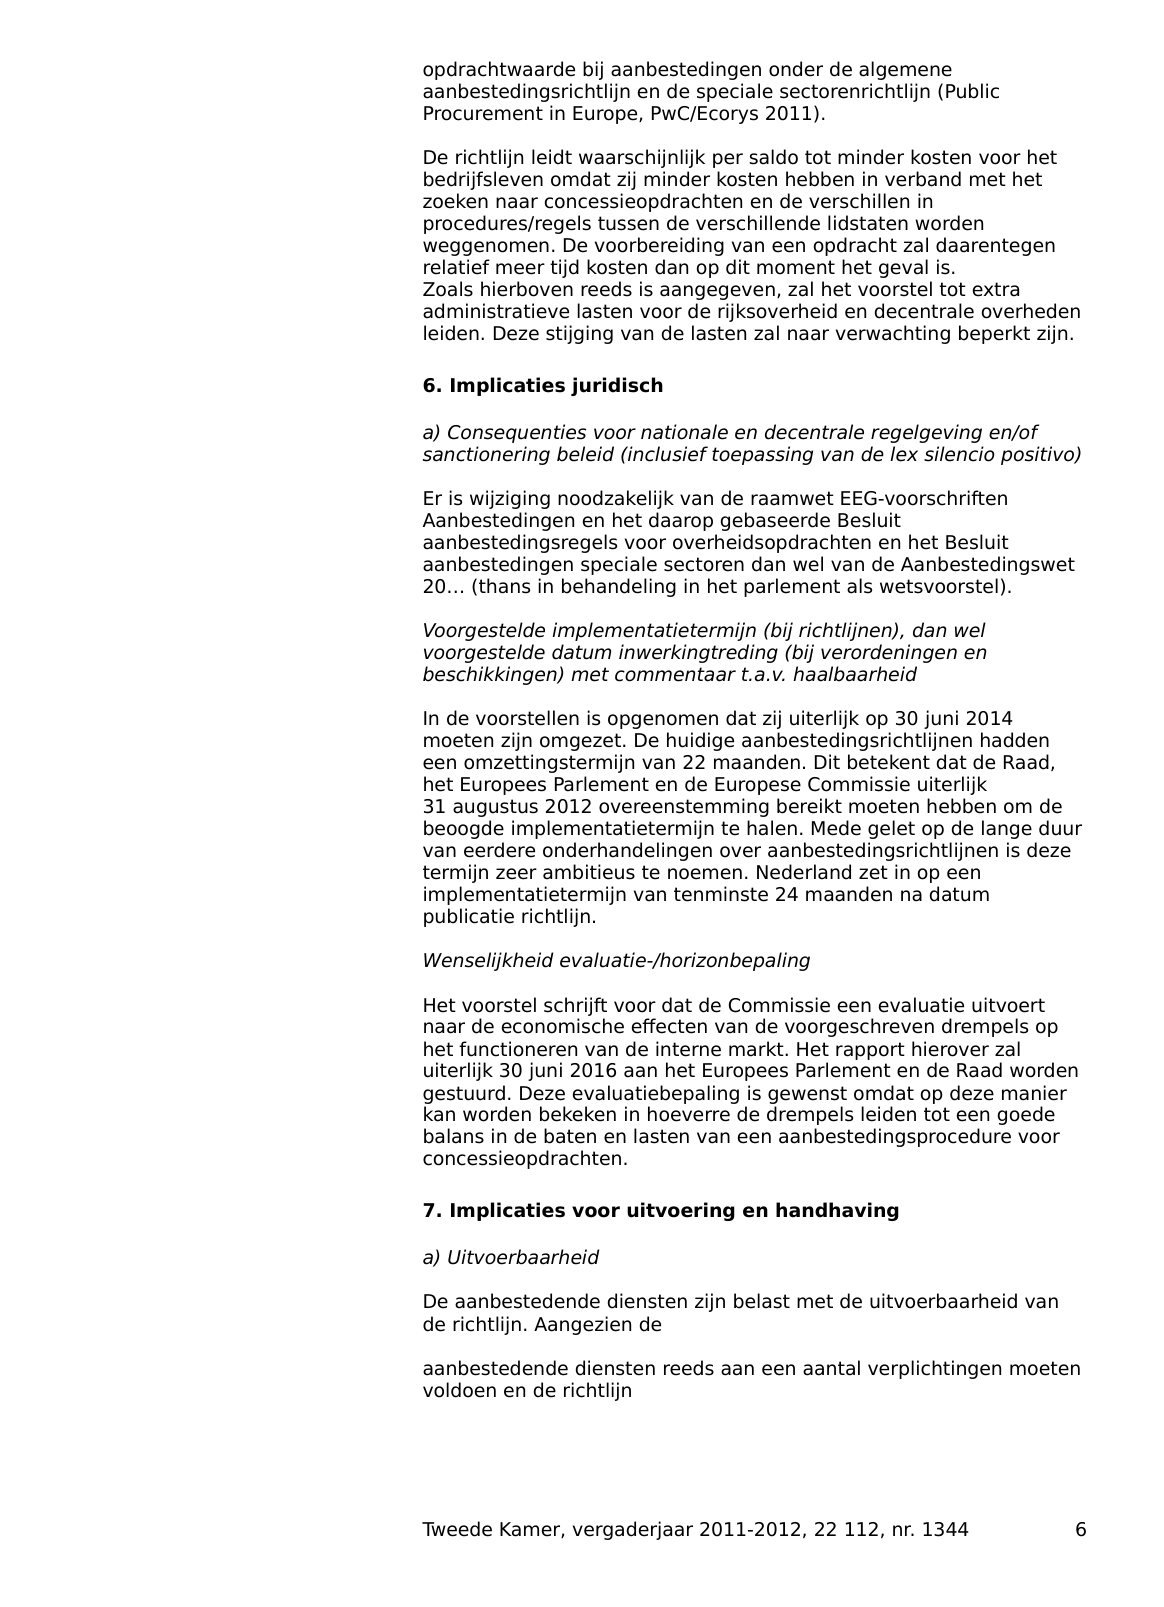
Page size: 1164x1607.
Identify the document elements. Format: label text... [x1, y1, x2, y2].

text De richtlijn leidt waarschijnlijk per saldo tot minder kosten voor het bedrijfsleven omdat zij minder kosten hebben in verband met het zoeken naar concessieopdrachten en de verschillen in procedures/regels tussen de verschillende lidstaten worden weggenomen. De voorbereiding van een opdracht zal daarentegen relatief meer tijd kosten dan op dit moment het geval is. [422, 147, 1087, 279]
subtitle 6. Implicaties juridisch [422, 375, 1087, 397]
text aanbestedende diensten reeds aan een aantal verplichtingen moeten voldoen en de richtlijn [422, 1358, 1087, 1402]
subtitle Voorgestelde implementatietermijn (bij richtlijnen), dan wel voorgestelde datum inwerkingtreding (bij verordeningen en beschikkingen) met commentaar t.a.v. haalbaarheid [422, 620, 1087, 686]
text Zoals hierboven reeds is aangegeven, zal het voorstel tot extra administratieve lasten voor de rijksoverheid en decentrale overheden leiden. Deze stijging van de lasten zal naar verwachting beperkt zijn. [422, 279, 1087, 345]
subtitle a) Uitvoerbaarheid [422, 1247, 1087, 1269]
text Het voorstel schrijft voor dat de Commissie een evaluatie uitvoert naar de economische effecten van de voorgeschreven drempels op het functioneren van de interne markt. Het rapport hierover zal uiterlijk 30 juni 2016 aan het Europees Parlement en de Raad worden gestuurd. Deze evaluatiebepaling is gewenst omdat op deze manier kan worden bekeken in hoeverre de drempels leiden tot een goede balans in de baten en lasten van een aanbestedingsprocedure voor concessieopdrachten. [422, 994, 1087, 1170]
subtitle a) Consequenties voor nationale en decentrale regelgeving en/of sanctionering beleid (inclusief toepassing van de lex silencio positivo) [422, 422, 1087, 466]
text Er is wijziging noodzakelijk van de raamwet EEG-voorschriften Aanbestedingen en het daarop gebaseerde Besluit aanbestedingsregels voor overheidsopdrachten en het Besluit aanbestedingen speciale sectoren dan wel van de Aanbestedingswet 20… (thans in behandeling in het parlement als wetsvoorstel). [422, 488, 1087, 598]
text opdrachtwaarde bij aanbestedingen onder de algemene aanbestedingsrichtlijn en de speciale sectorenrichtlijn (Public Procurement in Europe, PwC/Ecorys 2011). [422, 59, 1087, 125]
subtitle 7. Implicaties voor uitvoering en handhaving [422, 1200, 1087, 1222]
subtitle Wenselijkheid evaluatie-/horizonbepaling [422, 950, 1087, 972]
text In de voorstellen is opgenomen dat zij uiterlijk op 30 juni 2014 moeten zijn omgezet. De huidige aanbestedingsrichtlijnen hadden een omzettingstermijn van 22 maanden. Dit betekent dat de Raad, het Europees Parlement en de Europese Commissie uiterlijk 31 augustus 2012 overeenstemming bereikt moeten hebben om de beoogde implementatietermijn te halen. Mede gelet op de lange duur van eerdere onderhandelingen over aanbestedingsrichtlijnen is deze termijn zeer ambitieus te noemen. Nederland zet in op een implementatietermijn van tenminste 24 maanden na datum publicatie richtlijn. [422, 708, 1087, 928]
text De aanbestedende diensten zijn belast met de uitvoerbaarheid van de richtlijn. Aangezien de [422, 1291, 1087, 1335]
